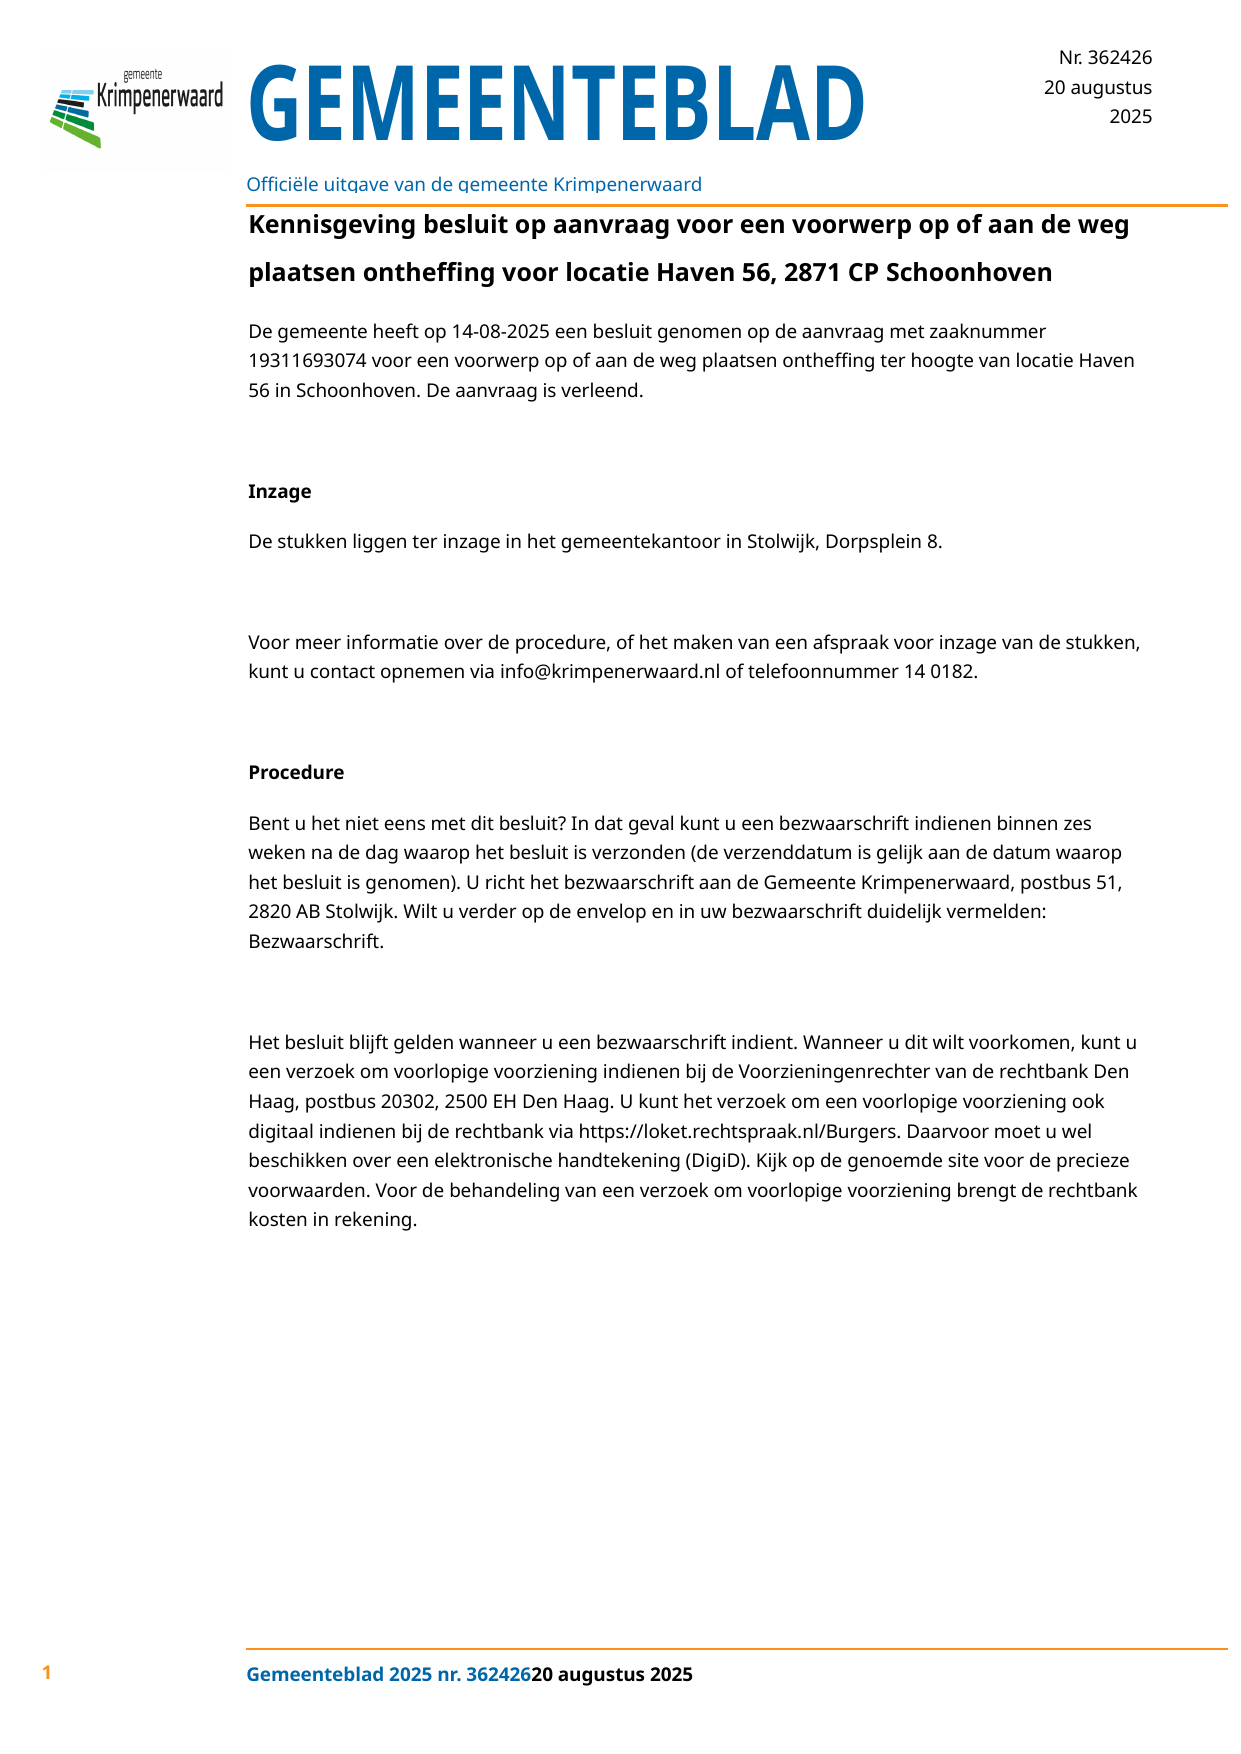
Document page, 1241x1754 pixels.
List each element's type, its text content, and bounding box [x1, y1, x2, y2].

picture [41, 47, 231, 172]
text De gemeente heeft op 14-08-2025 een besluit genomen op de aanvraag met zaaknummer 19311693074 voor een voorwerp op of aan de weg plaatsen ontheffing ter hoogte van locatie Haven 56 in Schoonhoven. De aanvraag is verleend. [248, 318, 1152, 403]
text Het besluit blijft gelden wanneer u een bezwaarschrift indient. Wanneer u dit wilt voorkomen, kunt u een verzoek om voorlopige voorziening indienen bij de Voorzieningenrechter van de rechtbank Den Haag, postbus 20302, 2500 EH Den Haag. U kunt het verzoek om een voorlopige voorziening ook digitaal indienen bij de rechtbank via https://loket.rechtspraak.nl/Burgers. Daarvoor moet u wel beschikken over een elektronische handtekening (DigiD). Kijk op de genoemde site voor de precieze voorwaarden. Voor de behandeling van een verzoek om voorlopige voorziening brengt de rechtbank kosten in rekening. [248, 1029, 1152, 1232]
text Inzage [248, 478, 1152, 504]
text Bent u het niet eens met dit besluit? In dat geval kunt u een bezwaarschrift indienen binnen zes weken na de dag waarop het besluit is verzonden (de verzenddatum is gelijk aan de datum waarop het besluit is genomen). U richt het bezwaarschrift aan de Gemeente Krimpenerwaard, postbus 51, 2820 AB Stolwijk. Wilt u verder op de envelop en in uw bezwaarschrift duidelijk vermelden: Bezwaarschrift. [248, 810, 1152, 954]
text Voor meer informatie over de procedure, of het maken van een afspraak voor inzage van de stukken, kunt u contact opnemen via info@krimpenerwaard.nl of telefoonnummer 14 0182. [248, 629, 1152, 684]
text De stukken liggen ter inzage in het gemeentekantoor in Stolwijk, Dorpsplein 8. [248, 528, 1152, 554]
text Procedure [248, 759, 1152, 785]
text Kennisgeving besluit op aanvraag voor een voorwerp op of aan de weg plaatsen ontheffing voor locatie Haven 56, 2871 CP Schoonhoven [248, 207, 1152, 288]
